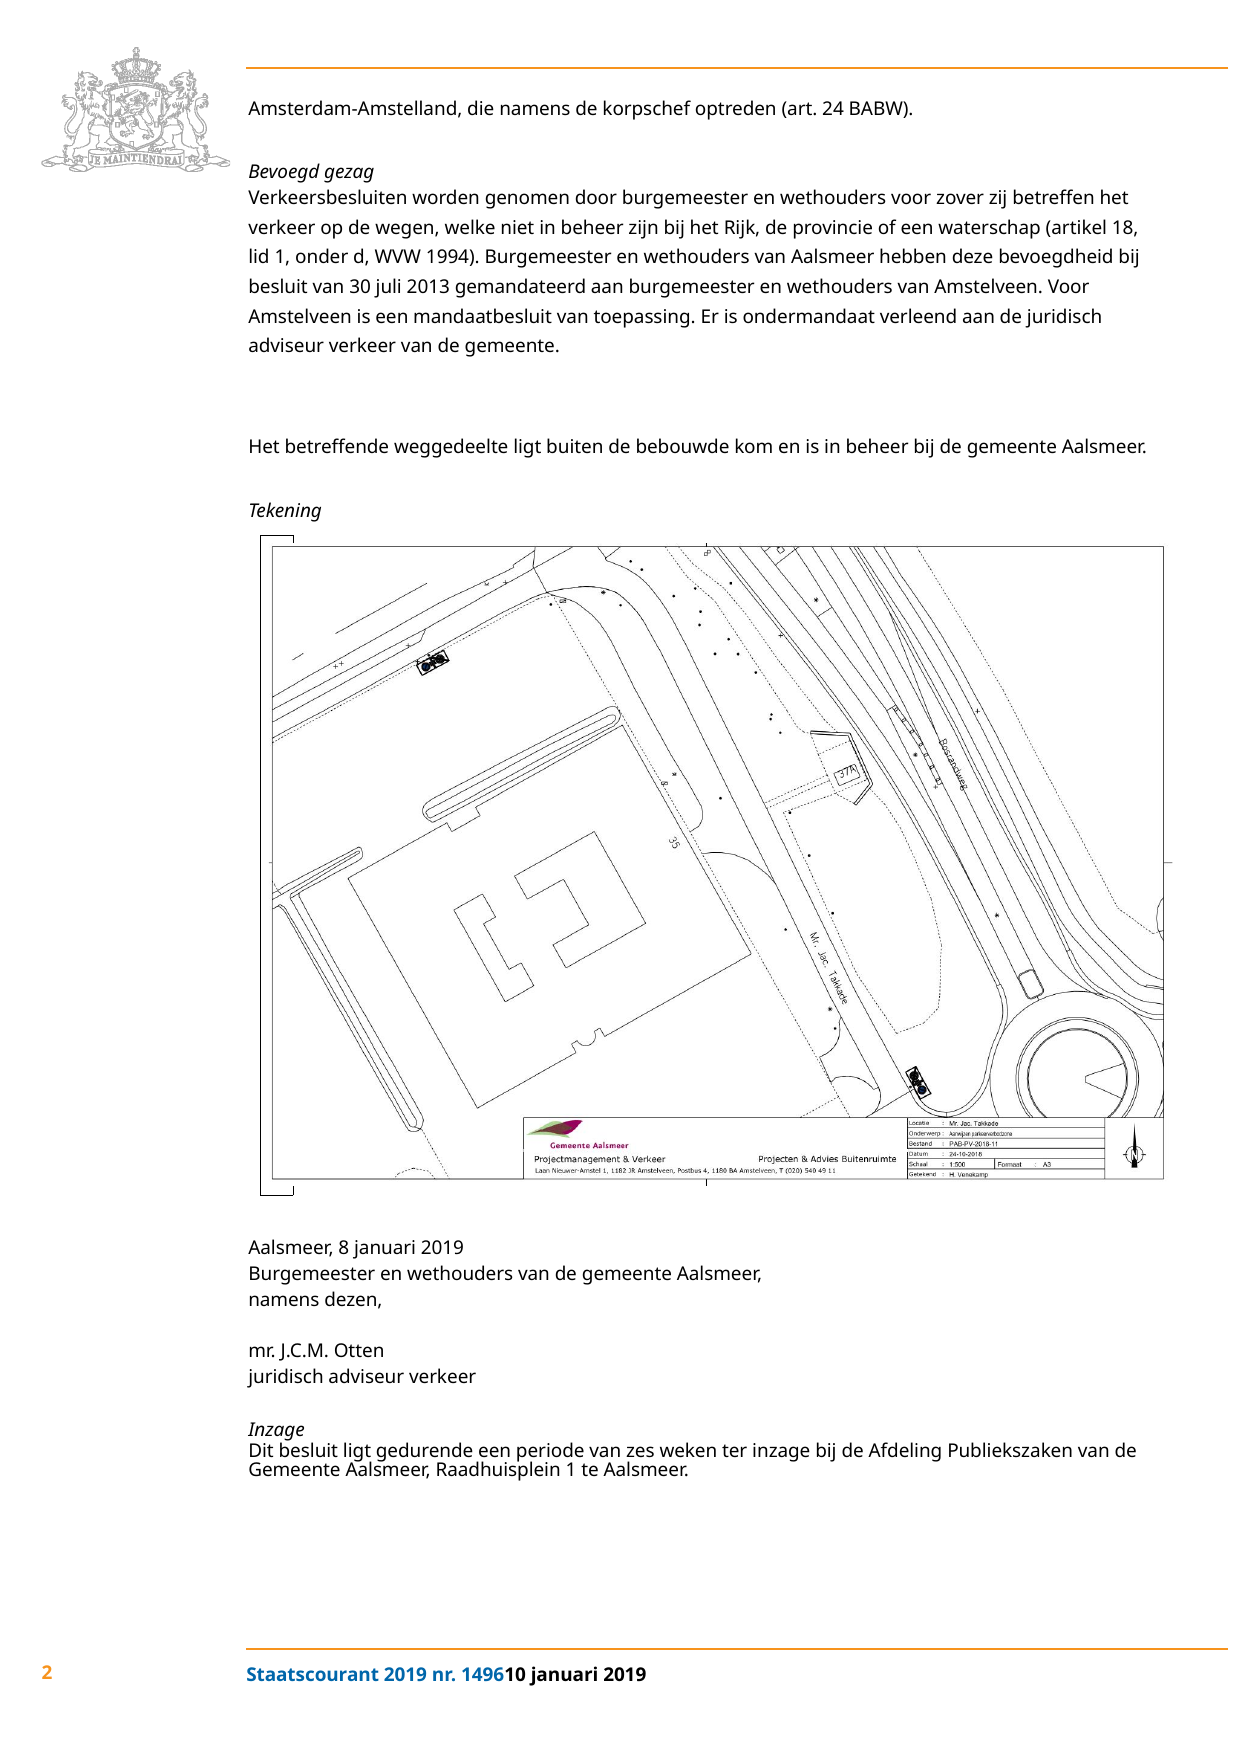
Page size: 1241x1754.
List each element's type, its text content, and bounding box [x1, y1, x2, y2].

text Verkeersbesluiten worden genomen door burgemeester en wethouders voor zover zij betreffen het verkeer op de wegen, welke niet in beheer zijn bij het Rijk, de provincie of een waterschap (artikel 18, lid 1, onder d, WVW 1994). Burgemeester en wethouders van Aalsmeer hebben deze bevoegdheid bij besluit van 30 juli 2013 gemandateerd aan burgemeester en wethouders van Amstelveen. Voor Amstelveen is een mandaatbesluit van toepassing. Er is ondermandaat verleend aan de juridisch adviseur verkeer van de gemeente. [248, 184, 1152, 358]
text mr. J.C.M. Otten [248, 1337, 1152, 1363]
text juridisch adviseur verkeer [248, 1363, 1152, 1389]
text Tekening [248, 497, 1152, 523]
picture [268, 543, 1173, 1186]
text namens dezen, [248, 1286, 1152, 1312]
text Aalsmeer, 8 januari 2019 [248, 1234, 1152, 1260]
picture [41, 47, 231, 172]
text Dit besluit ligt gedurende een periode van zes weken ter inzage bij de Afdeling Publiekszaken van de Gemeente Aalsmeer, Raadhuisplein 1 te Aalsmeer. [248, 1442, 1152, 1480]
text Burgemeester en wethouders van de gemeente Aalsmeer, [248, 1260, 1152, 1286]
text Amsterdam-Amstelland, die namens de korpschef optreden (art. 24 BABW). [248, 95, 1152, 121]
text Bevoegd gezag [248, 159, 1152, 184]
text Het betreffende weggedeelte ligt buiten de bebouwde kom en is in beheer bij de gemeente Aalsmeer. [248, 433, 1152, 459]
text Inzage [248, 1416, 1152, 1442]
